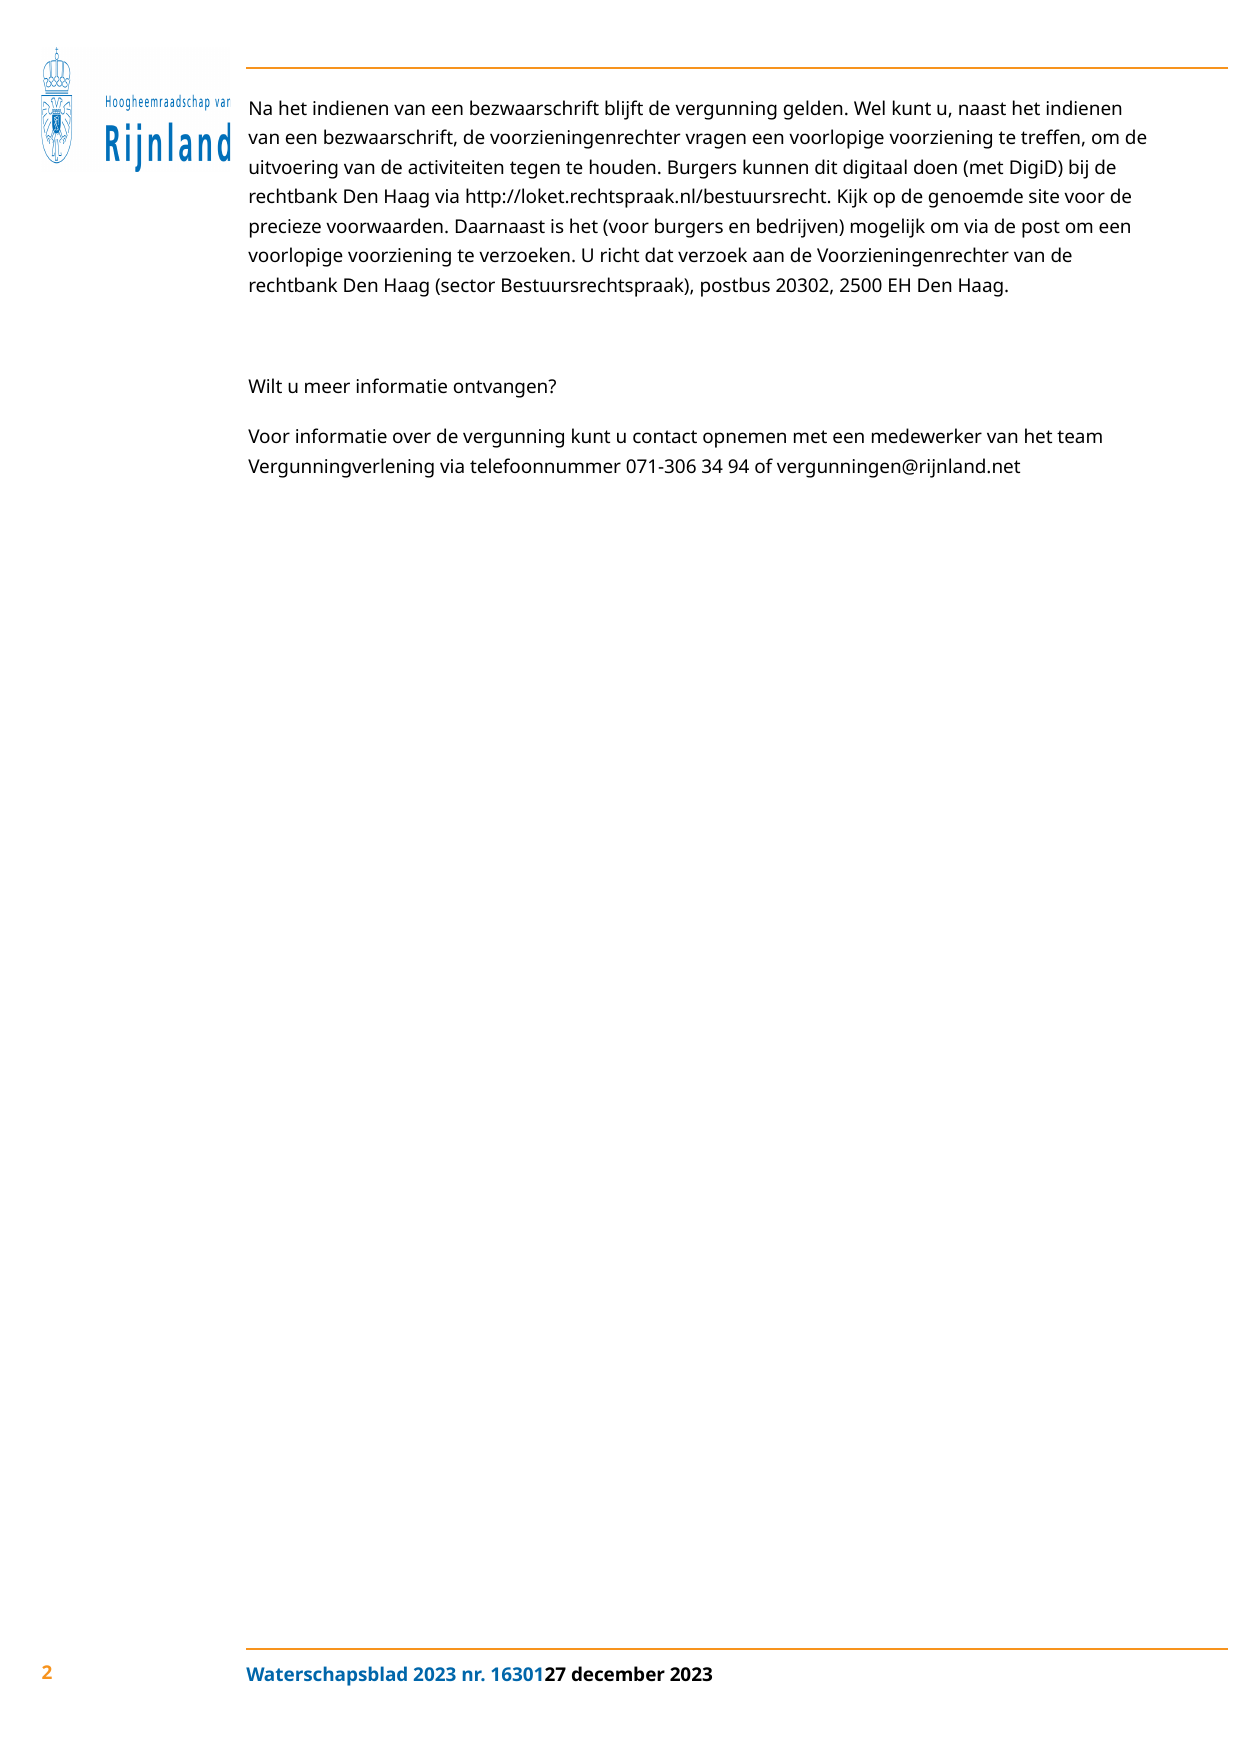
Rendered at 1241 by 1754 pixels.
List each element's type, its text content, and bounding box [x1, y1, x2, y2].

text Wilt u meer informatie ontvangen? [248, 373, 1152, 399]
text Voor informatie over de vergunning kunt u contact opnemen met een medewerker van het team Vergunningverlening via telefoonnummer 071-306 34 94 of vergunningen@rijnland.net [248, 423, 1152, 479]
picture [41, 47, 231, 172]
text Na het indienen van een bezwaarschrift blijft de vergunning gelden. Wel kunt u, naast het indienen van een bezwaarschrift, de voorzieningenrechter vragen een voorlopige voorziening te treffen, om de uitvoering van de activiteiten tegen te houden. Burgers kunnen dit digitaal doen (met DigiD) bij de rechtbank Den Haag via http://loket.rechtspraak.nl/bestuursrecht. Kijk op de genoemde site voor de precieze voorwaarden. Daarnaast is het (voor burgers en bedrijven) mogelijk om via de post om een voorlopige voorziening te verzoeken. U richt dat verzoek aan de Voorzieningenrechter van de rechtbank Den Haag (sector Bestuursrechtspraak), postbus 20302, 2500 EH Den Haag. [248, 95, 1152, 298]
